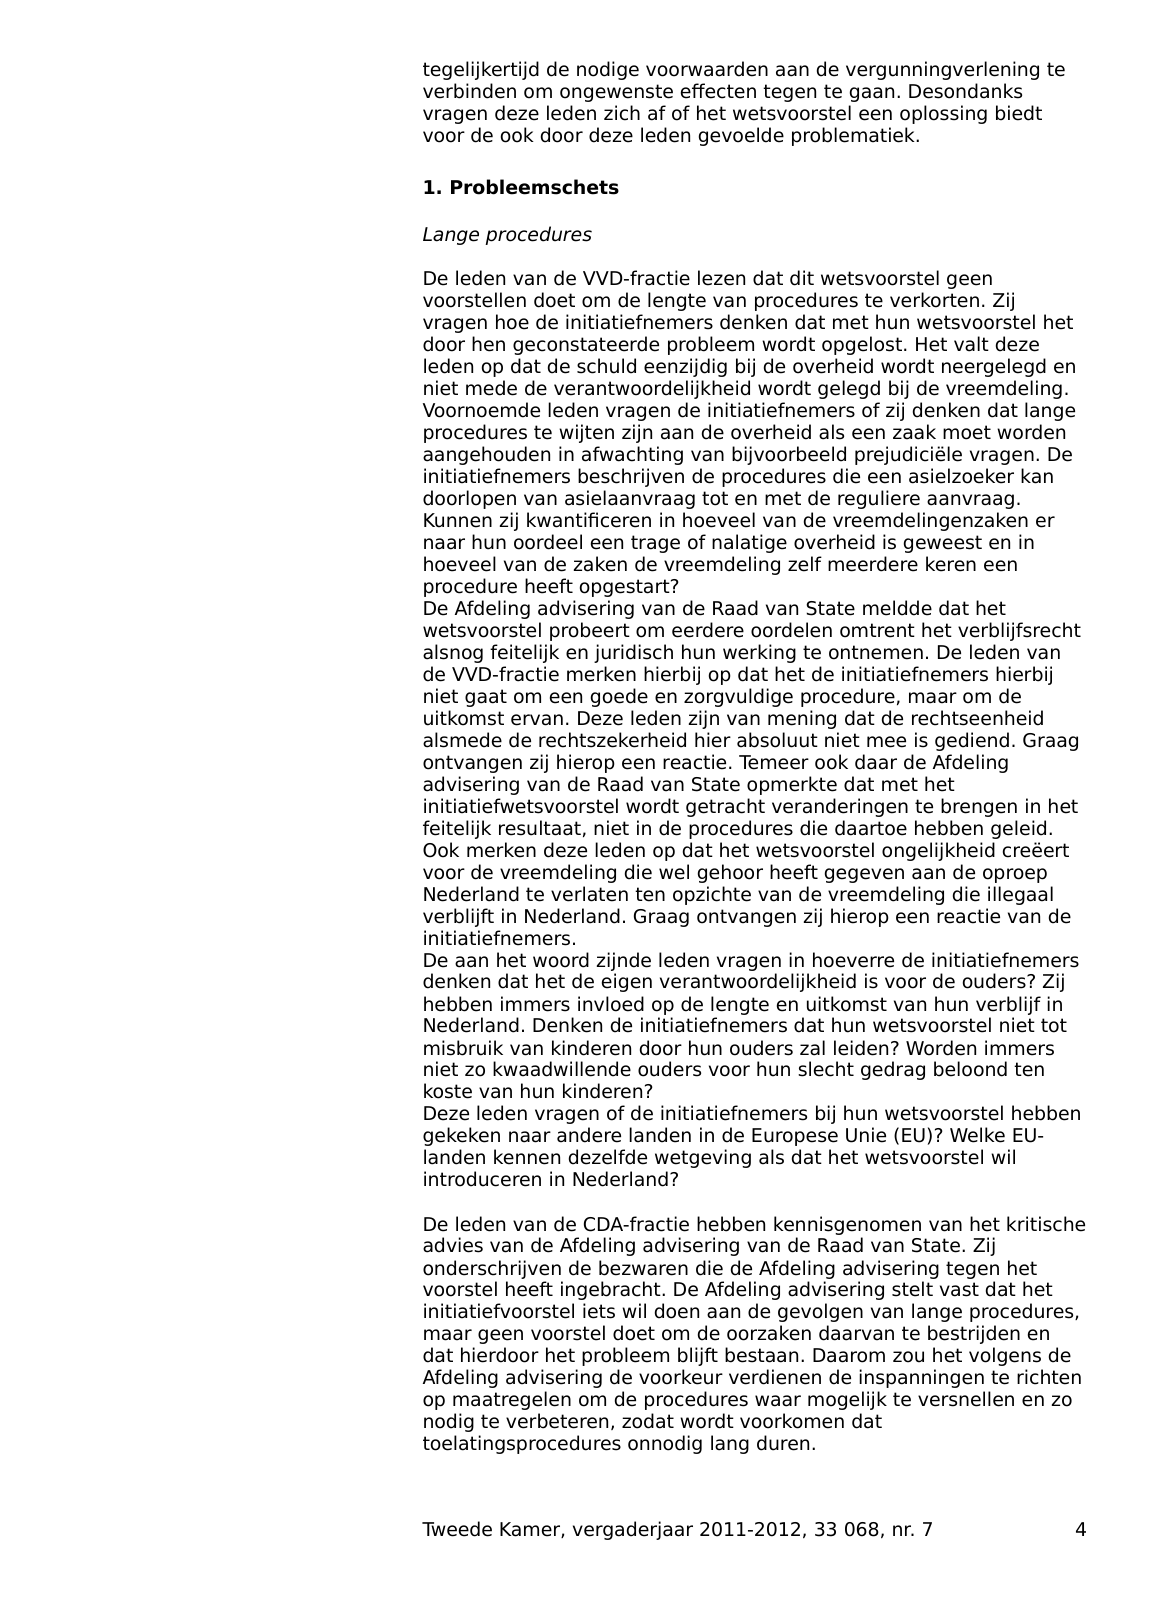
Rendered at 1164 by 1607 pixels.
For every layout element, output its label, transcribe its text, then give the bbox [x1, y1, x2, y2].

text De aan het woord zijnde leden vragen in hoeverre de initiatiefnemers denken dat het de eigen verantwoordelijkheid is voor de ouders? Zij hebben immers invloed op de lengte en uitkomst van hun verblijf in Nederland. Denken de initiatiefnemers dat hun wetsvoorstel niet tot misbruik van kinderen door hun ouders zal leiden? Worden immers niet zo kwaadwillende ouders voor hun slecht gedrag beloond ten koste van hun kinderen? [422, 949, 1087, 1103]
text Deze leden vragen of de initiatiefnemers bij hun wetsvoorstel hebben gekeken naar andere landen in de Europese Unie (EU)? Welke EU-landen kennen dezelfde wetgeving als dat het wetsvoorstel wil introduceren in Nederland? [422, 1103, 1087, 1191]
text De Afdeling advisering van de Raad van State meldde dat het wetsvoorstel probeert om eerdere oordelen omtrent het verblijfsrecht alsnog feitelijk en juridisch hun werking te ontnemen. De leden van de VVD-fractie merken hierbij op dat het de initiatiefnemers hierbij niet gaat om een goede en zorgvuldige procedure, maar om de uitkomst ervan. Deze leden zijn van mening dat de rechtseenheid alsmede de rechtszekerheid hier absoluut niet mee is gediend. Graag ontvangen zij hierop een reactie. Temeer ook daar de Afdeling advisering van de Raad van State opmerkte dat met het initiatiefwetsvoorstel wordt getracht veranderingen te brengen in het feitelijk resultaat, niet in de procedures die daartoe hebben geleid. [422, 598, 1087, 839]
subtitle Lange procedures [422, 224, 1087, 246]
text Ook merken deze leden op dat het wetsvoorstel ongelijkheid creëert voor de vreemdeling die wel gehoor heeft gegeven aan de oproep Nederland te verlaten ten opzichte van de vreemdeling die illegaal verblijft in Nederland. Graag ontvangen zij hierop een reactie van de initiatiefnemers. [422, 839, 1087, 949]
text Voornoemde leden vragen de initiatiefnemers of zij denken dat lange procedures te wijten zijn aan de overheid als een zaak moet worden aangehouden in afwachting van bijvoorbeeld prejudiciële vragen. De initiatiefnemers beschrijven de procedures die een asielzoeker kan doorlopen van asielaanvraag tot en met de reguliere aanvraag. Kunnen zij kwantificeren in hoeveel van de vreemdelingenzaken er naar hun oordeel een trage of nalatige overheid is geweest en in hoeveel van de zaken de vreemdeling zelf meerdere keren een procedure heeft opgestart? [422, 400, 1087, 598]
text tegelijkertijd de nodige voorwaarden aan de vergunningverlening te verbinden om ongewenste effecten tegen te gaan. Desondanks vragen deze leden zich af of het wetsvoorstel een oplossing biedt voor de ook door deze leden gevoelde problematiek. [422, 59, 1087, 147]
text De leden van de VVD-fractie lezen dat dit wetsvoorstel geen voorstellen doet om de lengte van procedures te verkorten. Zij vragen hoe de initiatiefnemers denken dat met hun wetsvoorstel het door hen geconstateerde probleem wordt opgelost. Het valt deze leden op dat de schuld eenzijdig bij de overheid wordt neergelegd en niet mede de verantwoordelijkheid wordt gelegd bij de vreemdeling. [422, 268, 1087, 400]
text De leden van de CDA-fractie hebben kennisgenomen van het kritische advies van de Afdeling advisering van de Raad van State. Zij onderschrijven de bezwaren die de Afdeling advisering tegen het voorstel heeft ingebracht. De Afdeling advisering stelt vast dat het initiatiefvoorstel iets wil doen aan de gevolgen van lange procedures, maar geen voorstel doet om de oorzaken daarvan te bestrijden en dat hierdoor het probleem blijft bestaan. Daarom zou het volgens de Afdeling advisering de voorkeur verdienen de inspanningen te richten op maatregelen om de procedures waar mogelijk te versnellen en zo nodig te verbeteren, zodat wordt voorkomen dat toelatingsprocedures onnodig lang duren. [422, 1213, 1087, 1455]
subtitle 1. Probleemschets [422, 177, 1087, 199]
